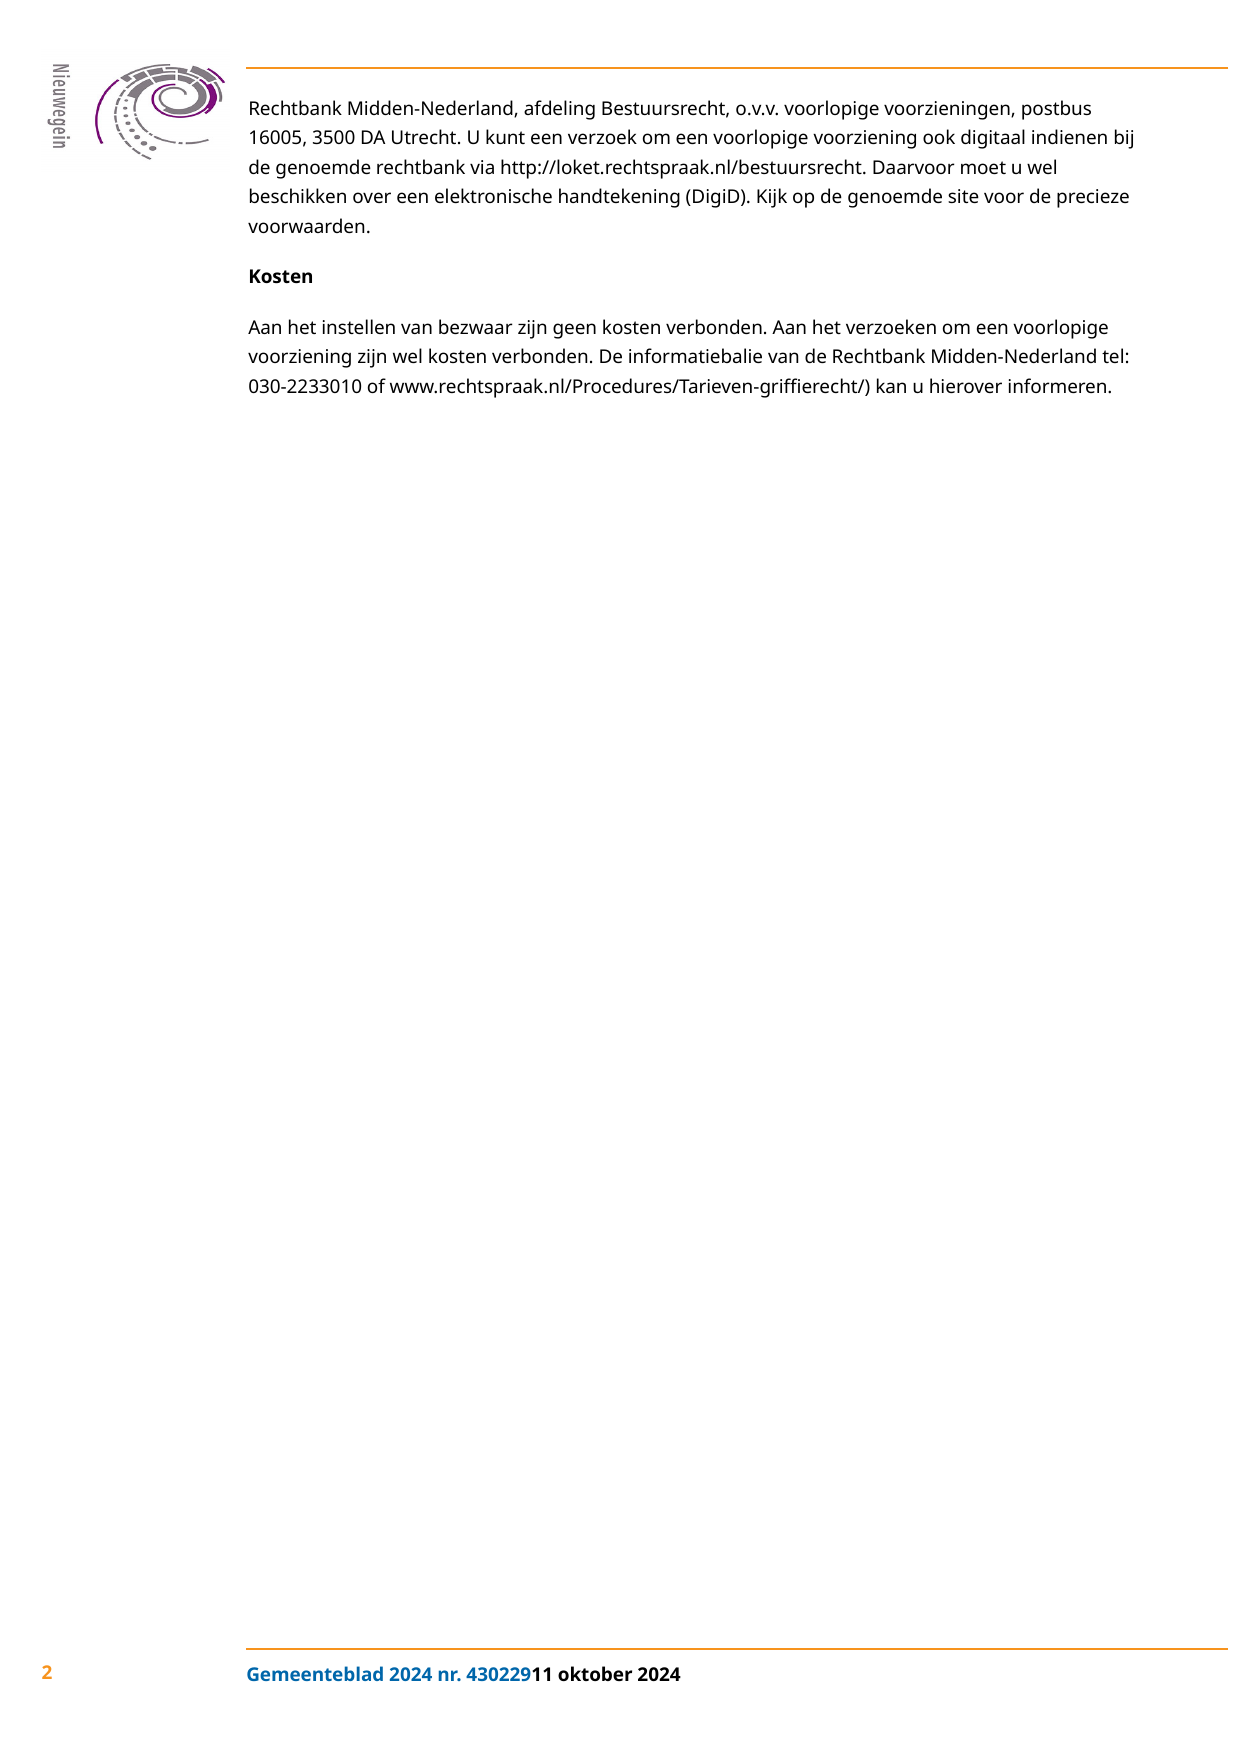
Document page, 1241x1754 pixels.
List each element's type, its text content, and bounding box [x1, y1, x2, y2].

text Rechtbank Midden-Nederland, afdeling Bestuursrecht, o.v.v. voorlopige voorzieningen, postbus 16005, 3500 DA Utrecht. U kunt een verzoek om een voorlopige voorziening ook digitaal indienen bij de genoemde rechtbank via http://loket.rechtspraak.nl/bestuursrecht. Daarvoor moet u wel beschikken over een elektronische handtekening (DigiD). Kijk op de genoemde site voor de precieze voorwaarden. [248, 95, 1152, 239]
picture [41, 47, 231, 172]
text Kosten [248, 263, 1152, 289]
text Aan het instellen van bezwaar zijn geen kosten verbonden. Aan het verzoeken om een voorlopige voorziening zijn wel kosten verbonden. De informatiebalie van de Rechtbank Midden-Nederland tel: 030-2233010 of www.rechtspraak.nl/Procedures/Tarieven-griffierecht/) kan u hierover informeren. [248, 314, 1152, 399]
